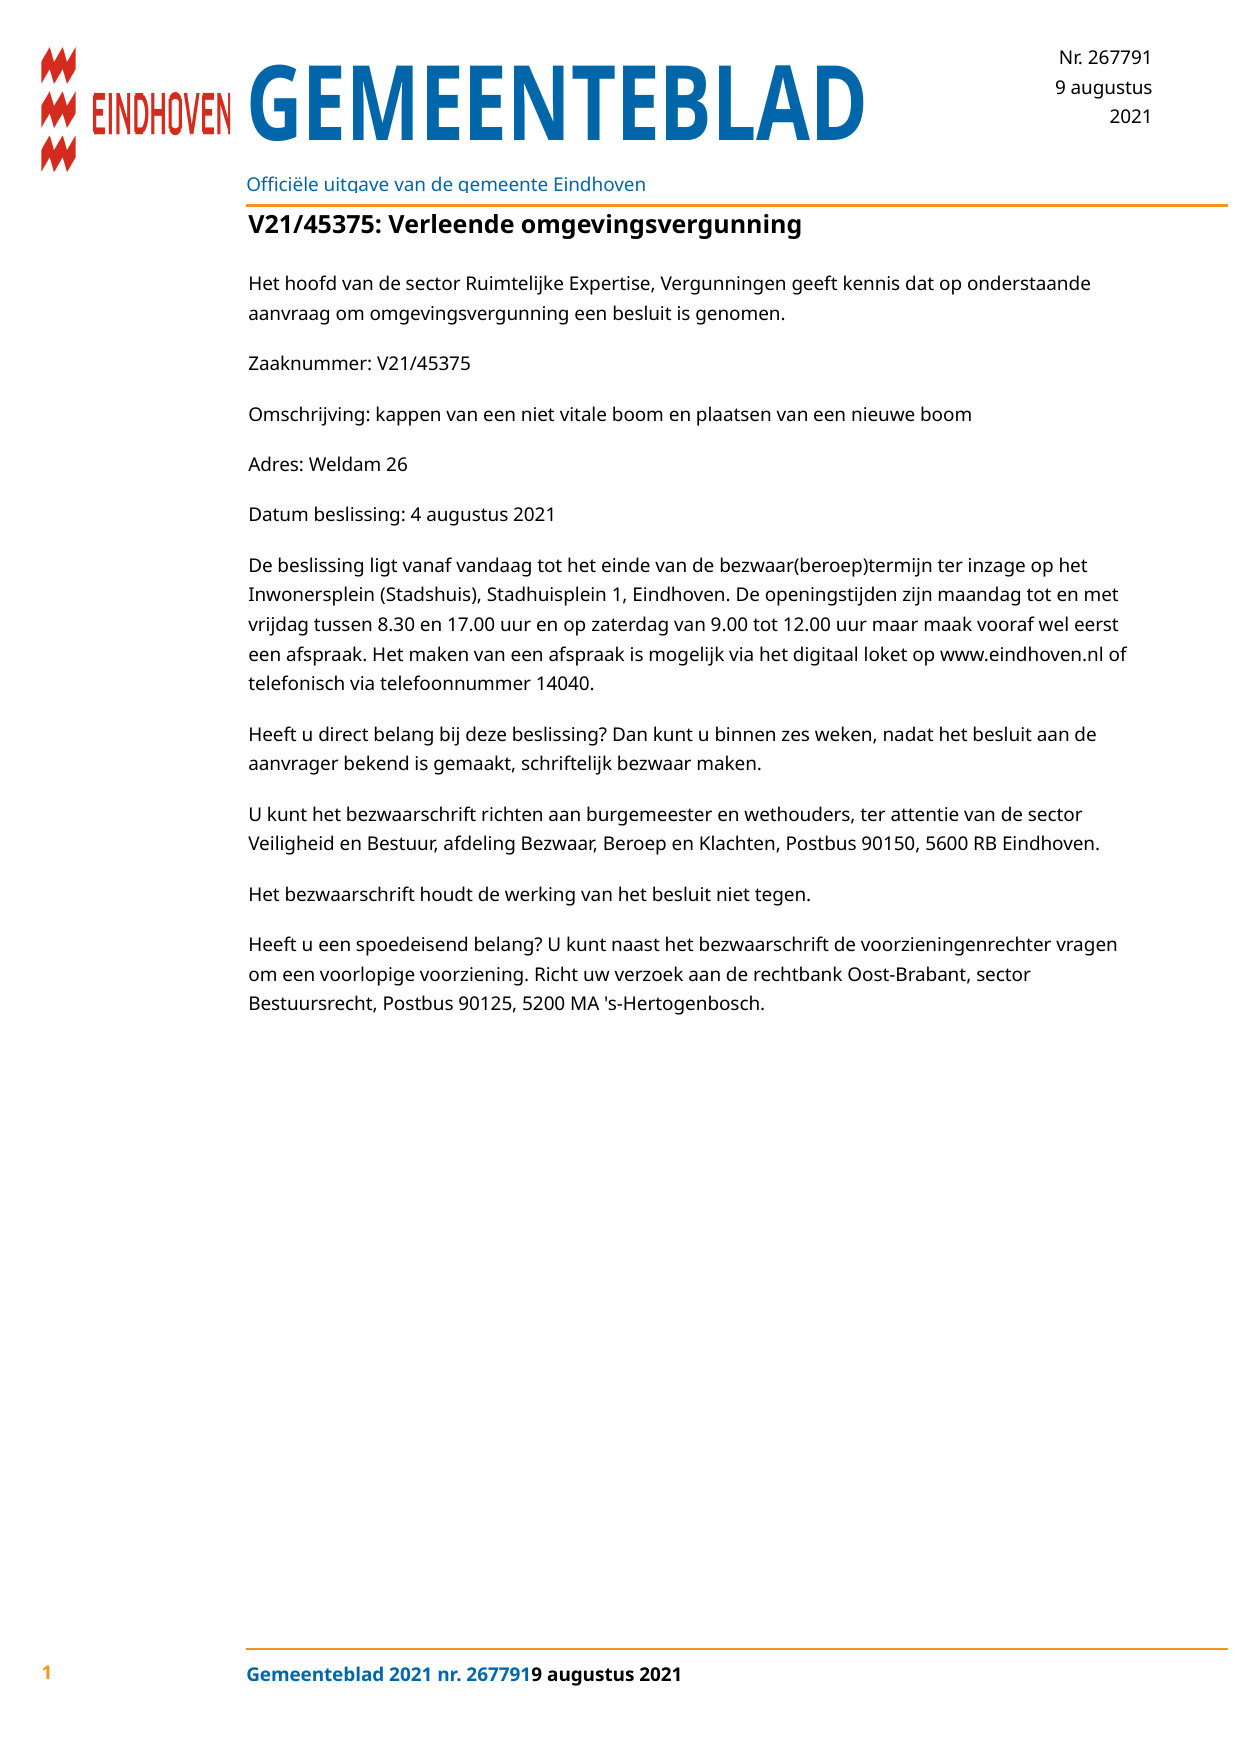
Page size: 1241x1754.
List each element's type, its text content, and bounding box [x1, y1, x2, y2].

text Datum beslissing: 4 augustus 2021 [248, 502, 1152, 527]
text Omschrijving: kappen van een niet vitale boom en plaatsen van een nieuwe boom [248, 401, 1152, 426]
text Heeft u een spoedeisend belang? U kunt naast het bezwaarschrift de voorzieningenrechter vragen om een voorlopige voorziening. Richt uw verzoek aan de rechtbank Oost-Brabant, sector Bestuursrecht, Postbus 90125, 5200 MA 's-Hertogenbosch. [248, 931, 1152, 1016]
text Zaaknummer: V21/45375 [248, 350, 1152, 376]
text Adres: Weldam 26 [248, 451, 1152, 477]
text Het bezwaarschrift houdt de werking van het besluit niet tegen. [248, 881, 1152, 906]
text Heeft u direct belang bij deze beslissing? Dan kunt u binnen zes weken, nadat het besluit aan de aanvrager bekend is gemaakt, schriftelijk bezwaar maken. [248, 721, 1152, 776]
text De beslissing ligt vanaf vandaag tot het einde van de bezwaar(beroep)termijn ter inzage op het Inwonersplein (Stadshuis), Stadhuisplein 1, Eindhoven. De openingstijden zijn maandag tot en met vrijdag tussen 8.30 en 17.00 uur en op zaterdag van 9.00 tot 12.00 uur maar maak vooraf wel eerst een afspraak. Het maken van een afspraak is mogelijk via het digitaal loket op www.eindhoven.nl of telefonisch via telefoonnummer 14040. [248, 552, 1152, 696]
picture [41, 47, 231, 172]
text U kunt het bezwaarschrift richten aan burgemeester en wethouders, ter attentie van de sector Veiligheid en Bestuur, afdeling Bezwaar, Beroep en Klachten, Postbus 90150, 5600 RB Eindhoven. [248, 801, 1152, 856]
text Het hoofd van de sector Ruimtelijke Expertise, Vergunningen geeft kennis dat op onderstaande aanvraag om omgevingsvergunning een besluit is genomen. [248, 270, 1152, 326]
text V21/45375: Verleende omgevingsvergunning [248, 207, 1152, 241]
